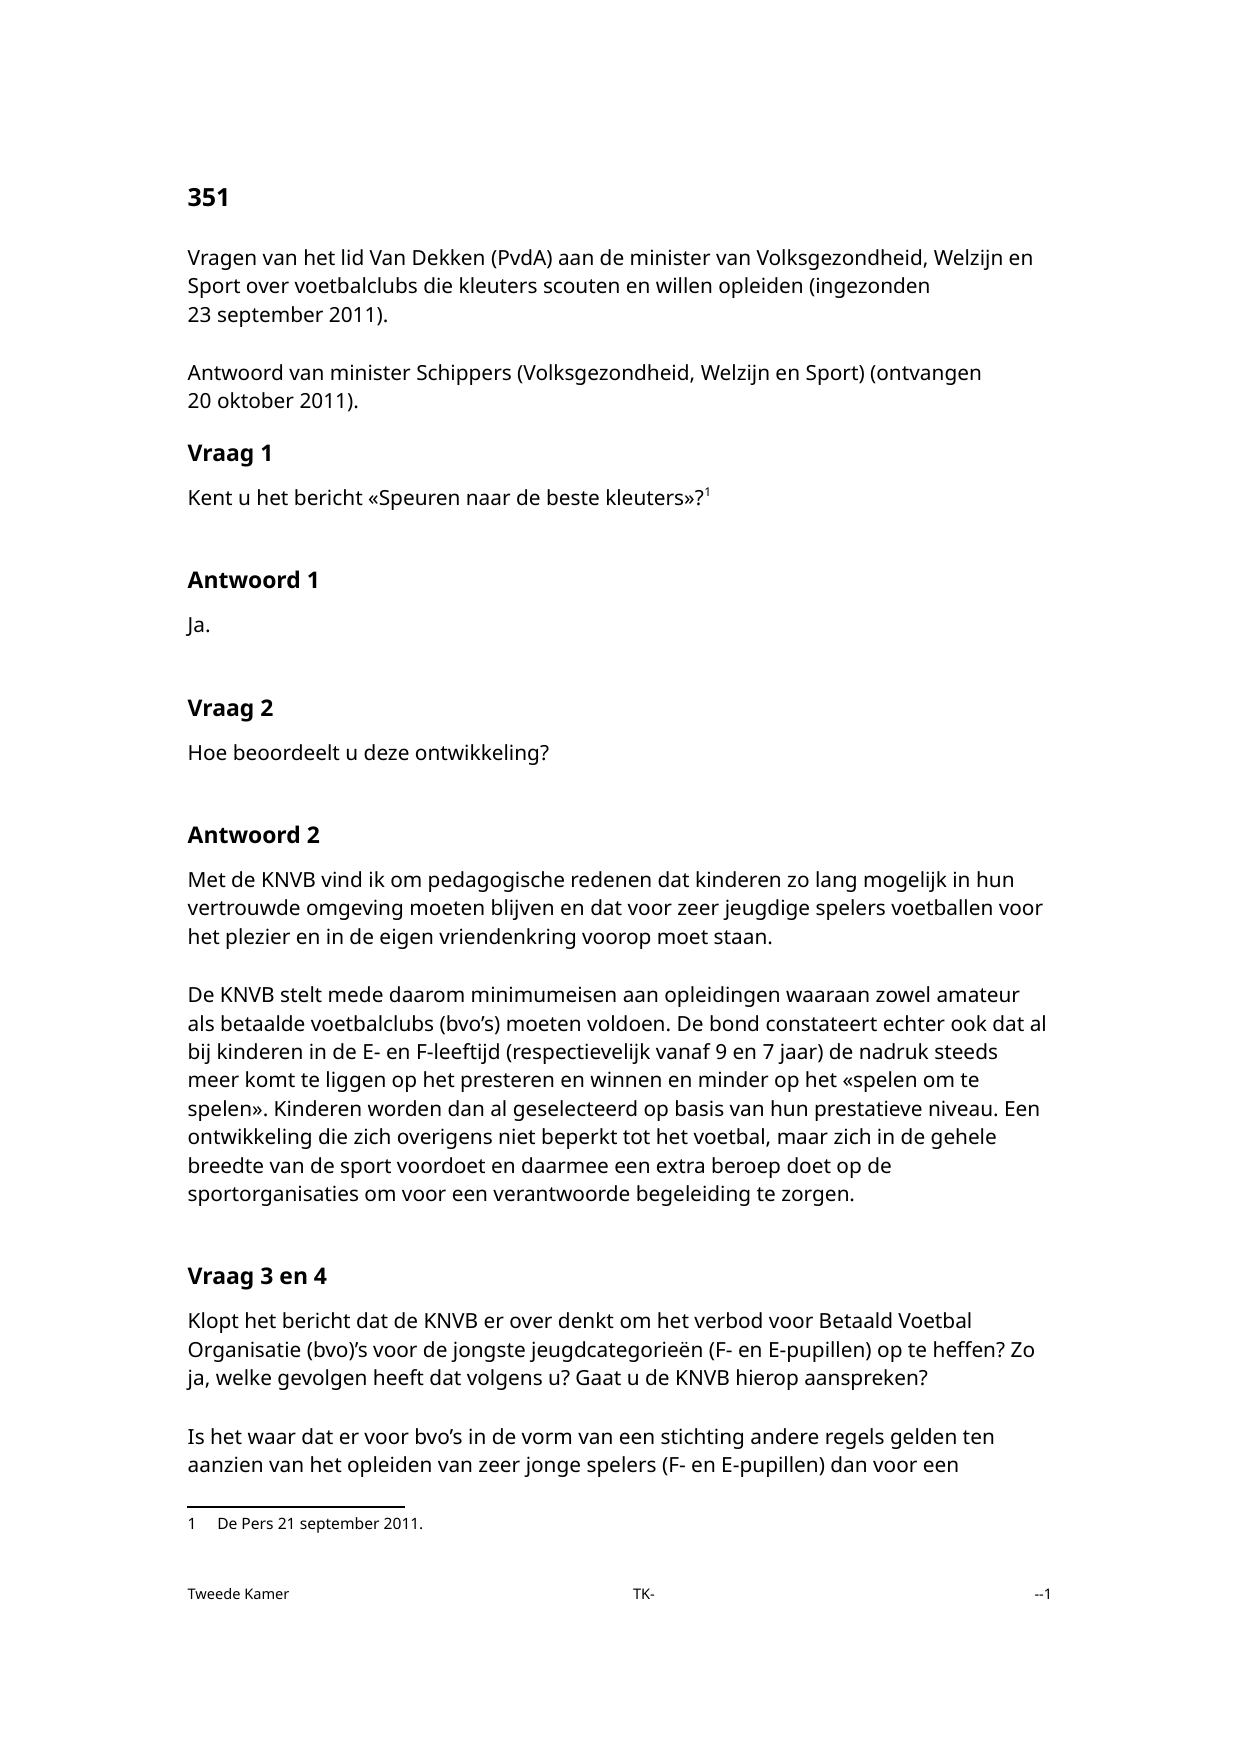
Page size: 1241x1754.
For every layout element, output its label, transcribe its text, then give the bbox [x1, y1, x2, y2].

subtitle Vraag 1 [187, 437, 1053, 468]
text Antwoord van minister Schippers (Volksgezondheid, Welzijn en Sport) (ontvangen 20 oktober 2011). [187, 358, 1053, 415]
subtitle Vraag 2 [187, 692, 1053, 723]
subtitle Antwoord 2 [187, 819, 1053, 850]
text De KNVB stelt mede daarom minimumeisen aan opleidingen waaraan zowel amateur als betaalde voetbalclubs (bvo’s) moeten voldoen. De bond constateert echter ook dat al bij kinderen in de E- en F-leeftijd (respectievelijk vanaf 9 en 7 jaar) de nadruk steeds meer komt te liggen op het presteren en winnen en minder op het «spelen om te spelen». Kinderen worden dan al geselecteerd op basis van hun prestatieve niveau. Een ontwikkeling die zich overigens niet beperkt tot het voetbal, maar zich in de gehele breedte van de sport voordoet en daarmee een extra beroep doet op de sportorganisaties om voor een verantwoorde begeleiding te zorgen. [187, 980, 1053, 1208]
text Kent u het bericht «Speuren naar de beste kleuters»? [187, 483, 1053, 512]
text Klopt het bericht dat de KNVB er over denkt om het verbod voor Betaald Voetbal Organisatie (bvo)’s voor de jongste jeugdcategorieën (F- en E-pupillen) op te heffen? Zo ja, welke gevolgen heeft dat volgens u? Gaat u de KNVB hierop aanspreken? [187, 1307, 1053, 1392]
subtitle Antwoord 1 [187, 564, 1053, 596]
text 351 [187, 179, 1053, 213]
text Met de KNVB vind ik om pedagogische redenen dat kinderen zo lang mogelijk in hun vertrouwde omgeving moeten blijven en dat voor zeer jeugdige spelers voetballen voor het plezier en in de eigen vriendenkring voorop moet staan. [187, 865, 1053, 950]
subtitle Vraag 3 en 4 [187, 1260, 1053, 1292]
text Is het waar dat er voor bvo’s in de vorm van een stichting andere regels gelden ten aanzien van het opleiden van zeer jonge spelers (F- en E-pupillen) dan voor een [187, 1422, 1053, 1479]
text Hoe beoordeelt u deze ontwikkeling? [187, 738, 1053, 766]
text De Pers 21 september 2011. [187, 1506, 1053, 1534]
text Ja. [187, 611, 1053, 639]
text Vragen van het lid Van Dekken (PvdA) aan de minister van Volksgezondheid, Welzijn en Sport over voetbalclubs die kleuters scouten en willen opleiden (ingezonden 23 september 2011). [187, 243, 1053, 328]
